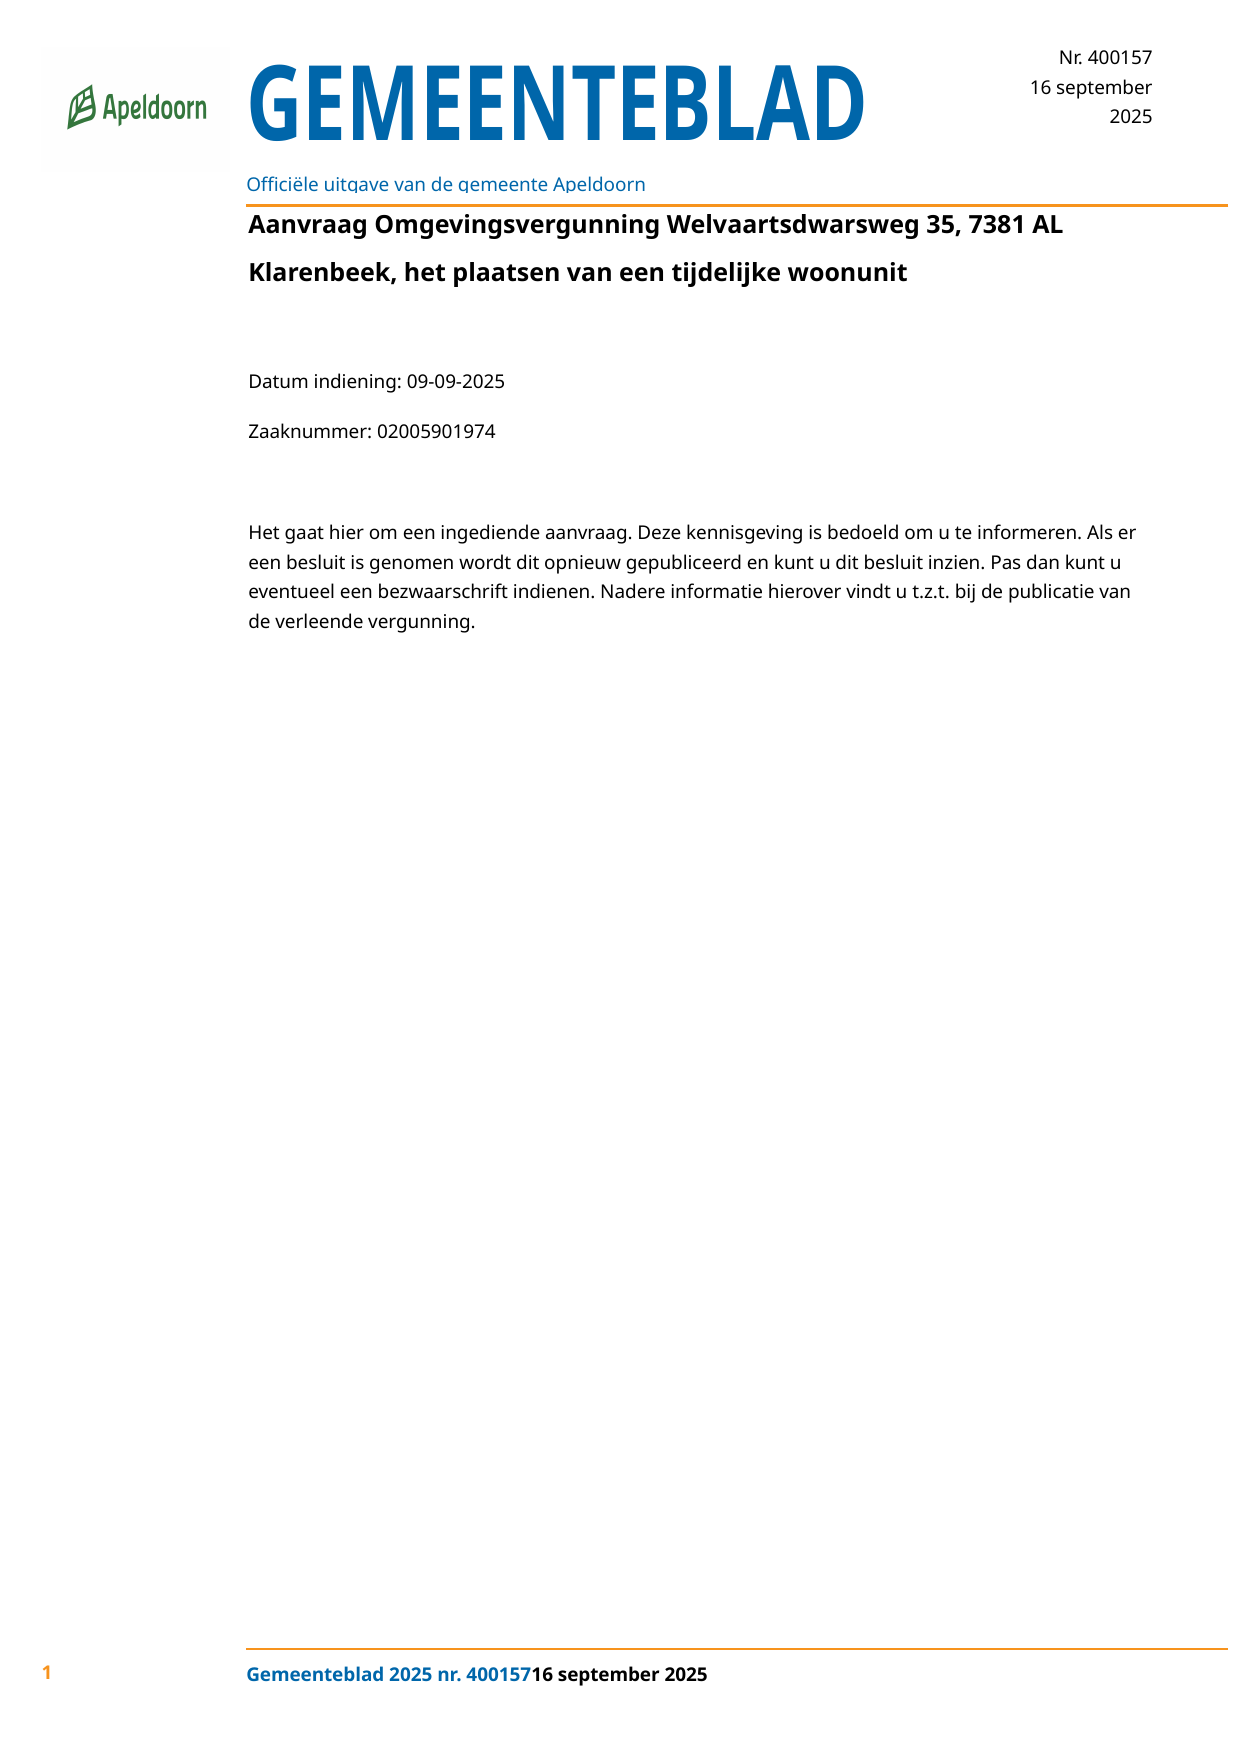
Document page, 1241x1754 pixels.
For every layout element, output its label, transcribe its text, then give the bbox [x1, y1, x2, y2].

text Datum indiening: 09-09-2025 [248, 368, 1152, 394]
picture [41, 47, 231, 172]
text Aanvraag Omgevingsvergunning Welvaartsdwarsweg 35, 7381 AL Klarenbeek, het plaatsen van een tijdelijke woonunit [248, 207, 1152, 288]
text Het gaat hier om een ingediende aanvraag. Deze kennisgeving is bedoeld om u te informeren. Als er een besluit is genomen wordt dit opnieuw gepubliceerd en kunt u dit besluit inzien. Pas dan kunt u eventueel een bezwaarschrift indienen. Nadere informatie hierover vindt u t.z.t. bij de publicatie van de verleende vergunning. [248, 519, 1152, 634]
text Zaaknummer: 02005901974 [248, 419, 1152, 444]
